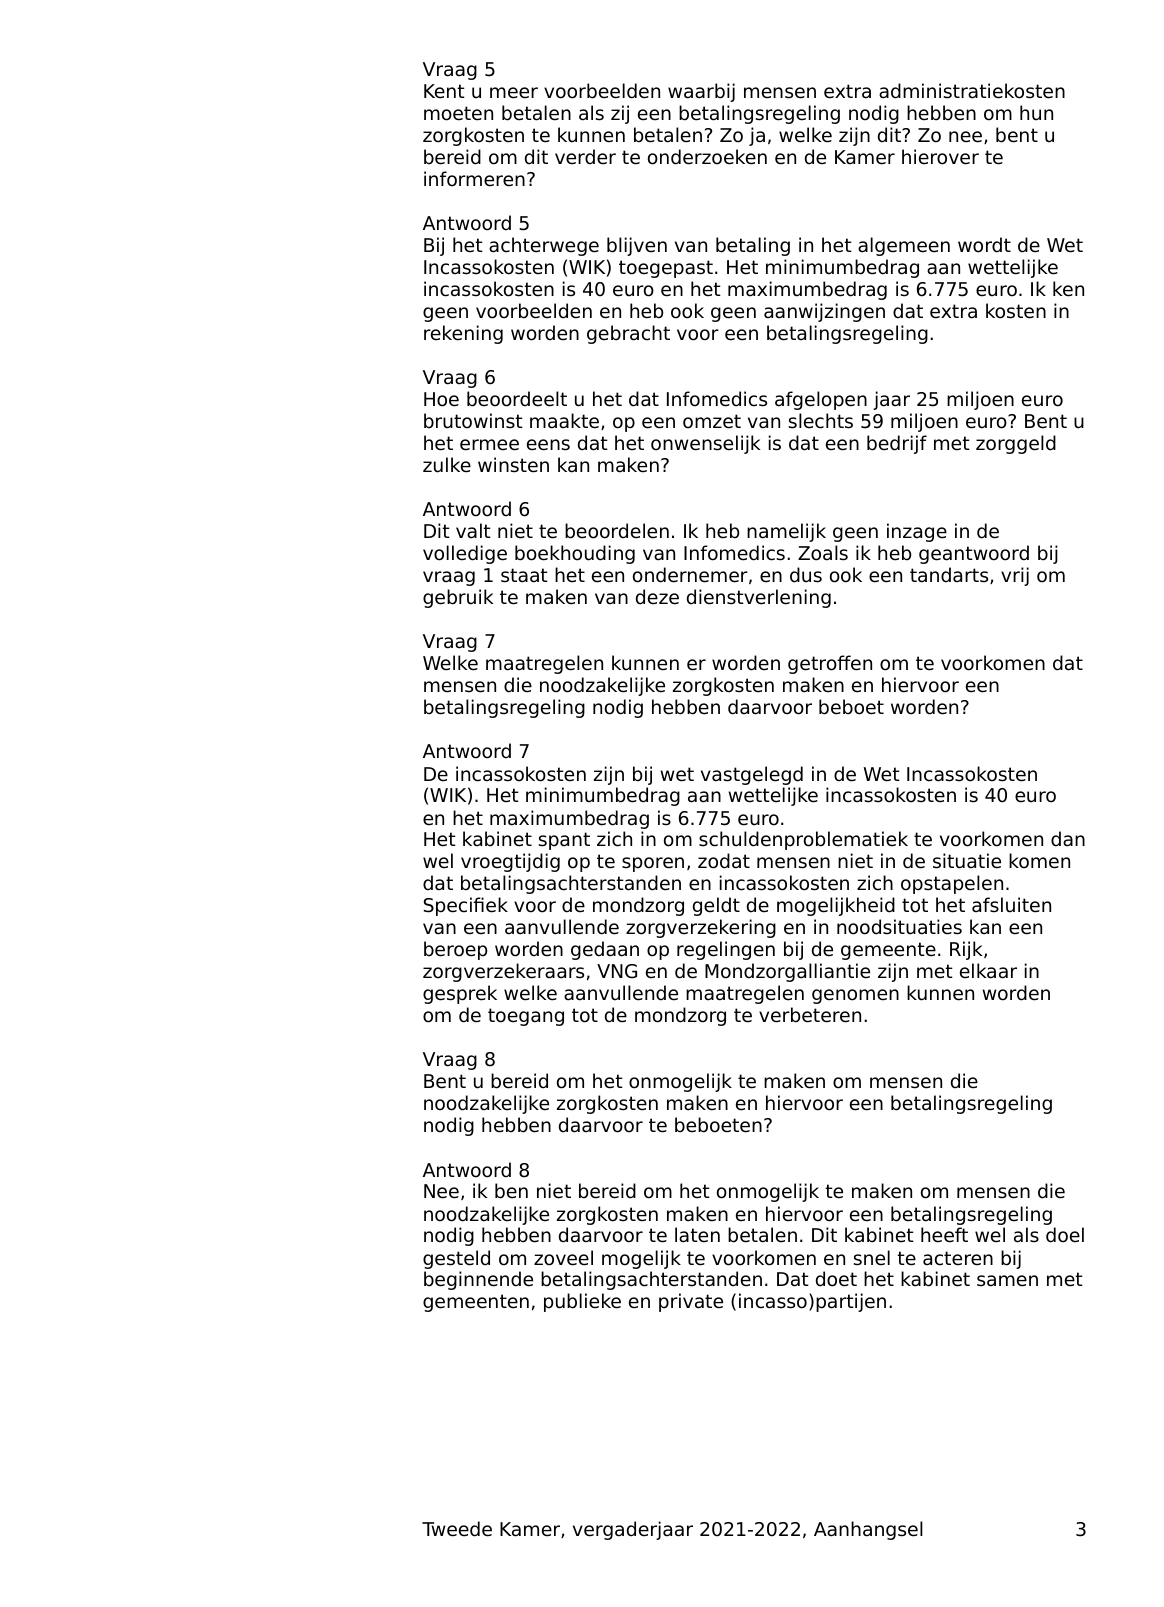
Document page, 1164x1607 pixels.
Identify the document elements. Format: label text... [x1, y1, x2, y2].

text De incassokosten zijn bij wet vastgelegd in de Wet Incassokosten (WIK). Het minimumbedrag aan wettelijke incassokosten is 40 euro en het maximumbedrag is 6.775 euro. [422, 763, 1087, 829]
text Vraag 5 [422, 59, 1087, 81]
text Dit valt niet te beoordelen. Ik heb namelijk geen inzage in de volledige boekhouding van Infomedics. Zoals ik heb geantwoord bij vraag 1 staat het een ondernemer, en dus ook een tandarts, vrij om gebruik te maken van deze dienstverlening. [422, 521, 1087, 609]
text Welke maatregelen kunnen er worden getroffen om te voorkomen dat mensen die noodzakelijke zorgkosten maken en hiervoor een betalingsregeling nodig hebben daarvoor beboet worden? [422, 653, 1087, 719]
text Antwoord 7 [422, 741, 1087, 763]
text Nee, ik ben niet bereid om het onmogelijk te maken om mensen die noodzakelijke zorgkosten maken en hiervoor een betalingsregeling nodig hebben daarvoor te laten betalen. Dit kabinet heeft wel als doel gesteld om zoveel mogelijk te voorkomen en snel te acteren bij beginnende betalingsachterstanden. Dat doet het kabinet samen met gemeenten, publieke en private (incasso)partijen. [422, 1181, 1087, 1313]
text Antwoord 8 [422, 1159, 1087, 1181]
text Antwoord 5 [422, 213, 1087, 235]
text Vraag 8 [422, 1049, 1087, 1071]
text Bij het achterwege blijven van betaling in het algemeen wordt de Wet Incassokosten (WIK) toegepast. Het minimumbedrag aan wettelijke incassokosten is 40 euro en het maximumbedrag is 6.775 euro. Ik ken geen voorbeelden en heb ook geen aanwijzingen dat extra kosten in rekening worden gebracht voor een betalingsregeling. [422, 235, 1087, 345]
text Vraag 7 [422, 631, 1087, 653]
text Hoe beoordeelt u het dat Infomedics afgelopen jaar 25 miljoen euro brutowinst maakte, op een omzet van slechts 59 miljoen euro? Bent u het ermee eens dat het onwenselijk is dat een bedrijf met zorggeld zulke winsten kan maken? [422, 389, 1087, 477]
text Kent u meer voorbeelden waarbij mensen extra administratiekosten moeten betalen als zij een betalingsregeling nodig hebben om hun zorgkosten te kunnen betalen? Zo ja, welke zijn dit? Zo nee, bent u bereid om dit verder te onderzoeken en de Kamer hierover te informeren? [422, 81, 1087, 191]
text Vraag 6 [422, 367, 1087, 389]
text Het kabinet spant zich in om schuldenproblematiek te voorkomen dan wel vroegtijdig op te sporen, zodat mensen niet in de situatie komen dat betalingsachterstanden en incassokosten zich opstapelen. Specifiek voor de mondzorg geldt de mogelijkheid tot het afsluiten van een aanvullende zorgverzekering en in noodsituaties kan een beroep worden gedaan op regelingen bij de gemeente. Rijk, zorgverzekeraars, VNG en de Mondzorgalliantie zijn met elkaar in gesprek welke aanvullende maatregelen genomen kunnen worden om de toegang tot de mondzorg te verbeteren. [422, 829, 1087, 1027]
text Antwoord 6 [422, 499, 1087, 521]
text Bent u bereid om het onmogelijk te maken om mensen die noodzakelijke zorgkosten maken en hiervoor een betalingsregeling nodig hebben daarvoor te beboeten? [422, 1071, 1087, 1137]
